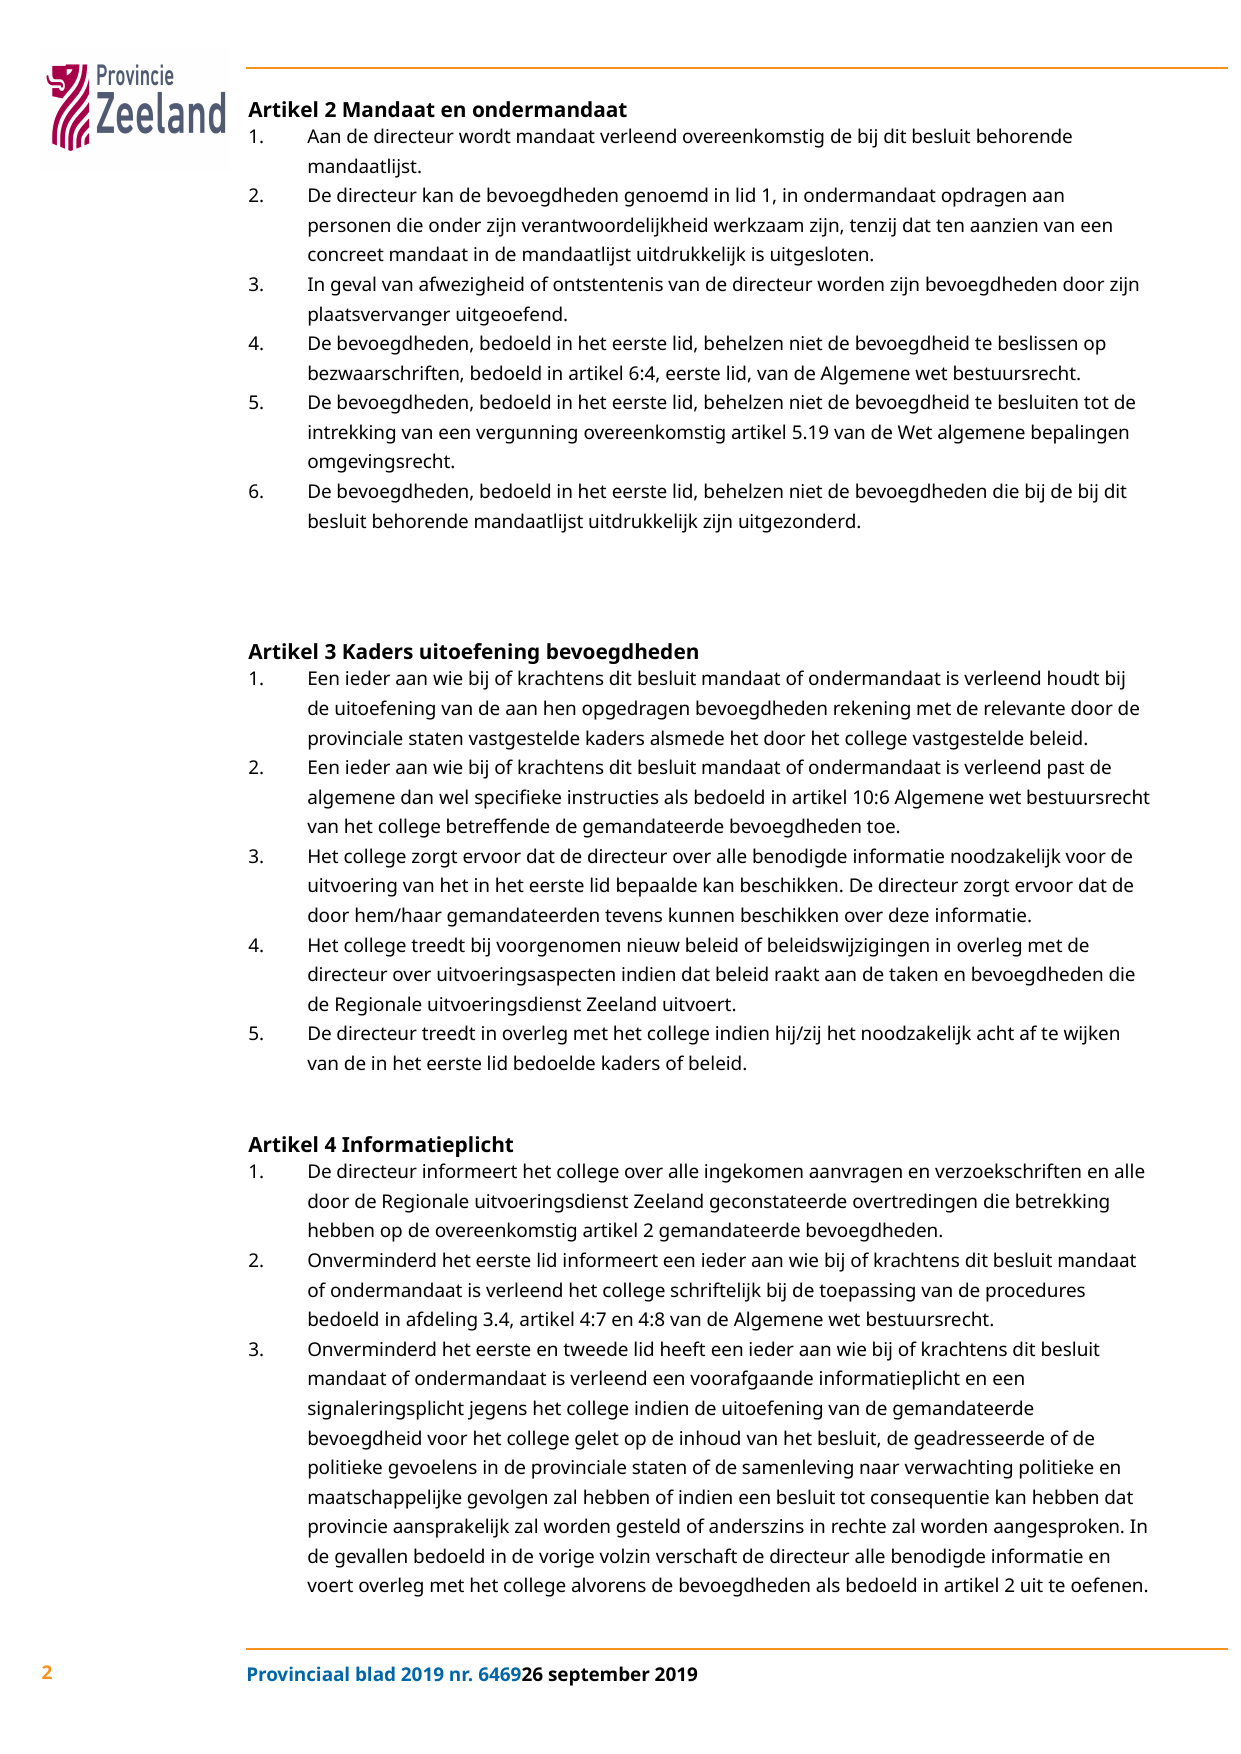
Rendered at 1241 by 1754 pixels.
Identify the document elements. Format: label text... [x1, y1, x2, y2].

list De directeur kan de bevoegdheden genoemd in lid 1, in ondermandaat opdragen aan personen die onder zijn verantwoordelijkheid werkzaam zijn, tenzij dat ten aanzien van een concreet mandaat in de mandaatlijst uitdrukkelijk is uitgesloten. [248, 182, 1152, 267]
list Een ieder aan wie bij of krachtens dit besluit mandaat of ondermandaat is verleend past de algemene dan wel specifieke instructies als bedoeld in artikel 10:6 Algemene wet bestuursrecht van het college betreffende de gemandateerde bevoegdheden toe. [248, 754, 1152, 839]
text Artikel 3 Kaders uitoefening bevoegdheden [248, 637, 1152, 666]
list De bevoegdheden, bedoeld in het eerste lid, behelzen niet de bevoegdheid te beslissen op bezwaarschriften, bedoeld in artikel 6:4, eerste lid, van de Algemene wet bestuursrecht. [248, 330, 1152, 386]
list Het college treedt bij voorgenomen nieuw beleid of beleidswijzigingen in overleg met de directeur over uitvoeringsaspecten indien dat beleid raakt aan de taken en bevoegdheden die de Regionale uitvoeringsdienst Zeeland uitvoert. [248, 932, 1152, 1017]
list De directeur treedt in overleg met het college indien hij/zij het noodzakelijk acht af te wijken van de in het eerste lid bedoelde kaders of beleid. [248, 1021, 1152, 1076]
list De bevoegdheden, bedoeld in het eerste lid, behelzen niet de bevoegdheden die bij de bij dit besluit behorende mandaatlijst uitdrukkelijk zijn uitgezonderd. [248, 478, 1152, 533]
text Artikel 2 Mandaat en ondermandaat [248, 95, 1152, 123]
list Onverminderd het eerste en tweede lid heeft een ieder aan wie bij of krachtens dit besluit mandaat of ondermandaat is verleend een voorafgaande informatieplicht en een signaleringsplicht jegens het college indien de uitoefening van de gemandateerde bevoegdheid voor het college gelet op de inhoud van het besluit, de geadresseerde of de politieke gevoelens in de provinciale staten of de samenleving naar verwachting politieke en maatschappelijke gevolgen zal hebben of indien een besluit tot consequentie kan hebben dat provincie aansprakelijk zal worden gesteld of anderszins in rechte zal worden aangesproken. In de gevallen bedoeld in de vorige volzin verschaft de directeur alle benodigde informatie en voert overleg met het college alvorens de bevoegdheden als bedoeld in artikel 2 uit te oefenen. [248, 1336, 1152, 1598]
list Onverminderd het eerste lid informeert een ieder aan wie bij of krachtens dit besluit mandaat of ondermandaat is verleend het college schriftelijk bij de toepassing van de procedures bedoeld in afdeling 3.4, artikel 4:7 en 4:8 van de Algemene wet bestuursrecht. [248, 1247, 1152, 1332]
picture [41, 47, 231, 172]
text Artikel 4 Informatieplicht [248, 1130, 1152, 1158]
list De bevoegdheden, bedoeld in het eerste lid, behelzen niet de bevoegdheid te besluiten tot de intrekking van een vergunning overeenkomstig artikel 5.19 van de Wet algemene bepalingen omgevingsrecht. [248, 389, 1152, 474]
list Het college zorgt ervoor dat de directeur over alle benodigde informatie noodzakelijk voor de uitvoering van het in het eerste lid bepaalde kan beschikken. De directeur zorgt ervoor dat de door hem/haar gemandateerden tevens kunnen beschikken over deze informatie. [248, 843, 1152, 928]
list In geval van afwezigheid of ontstentenis van de directeur worden zijn bevoegdheden door zijn plaatsvervanger uitgeoefend. [248, 271, 1152, 326]
list Een ieder aan wie bij of krachtens dit besluit mandaat of ondermandaat is verleend houdt bij de uitoefening van de aan hen opgedragen bevoegdheden rekening met de relevante door de provinciale staten vastgestelde kaders alsmede het door het college vastgestelde beleid. [248, 666, 1152, 750]
list De directeur informeert het college over alle ingekomen aanvragen en verzoekschriften en alle door de Regionale uitvoeringsdienst Zeeland geconstateerde overtredingen die betrekking hebben op de overeenkomstig artikel 2 gemandateerde bevoegdheden. [248, 1158, 1152, 1243]
list Aan de directeur wordt mandaat verleend overeenkomstig de bij dit besluit behorende mandaatlijst. [248, 123, 1152, 178]
